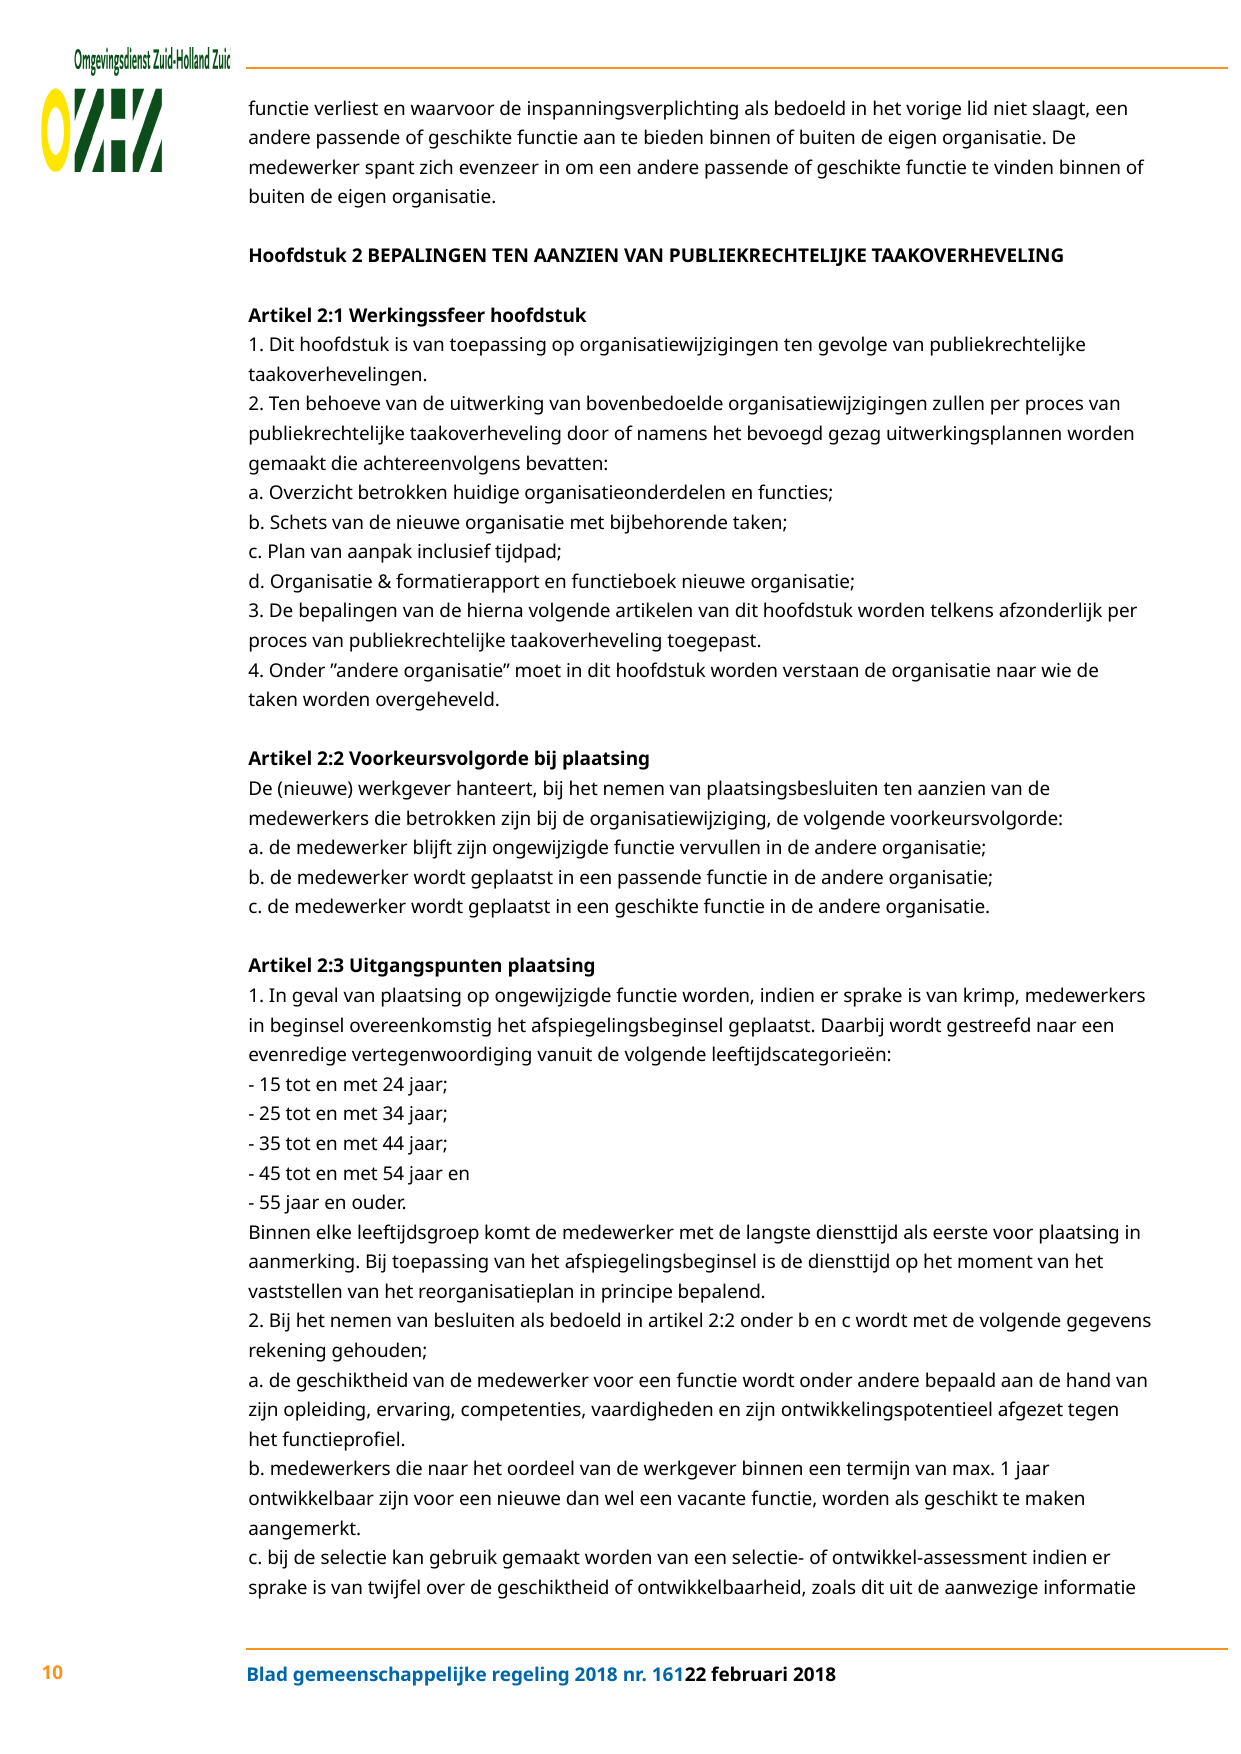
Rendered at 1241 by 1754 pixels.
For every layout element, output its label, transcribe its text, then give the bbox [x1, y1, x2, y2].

text Binnen elke leeftijdsgroep komt de medewerker met de langste diensttijd als eerste voor plaatsing in aanmerking. Bij toepassing van het afspiegelingsbeginsel is de diensttijd op het moment van het vaststellen van het reorganisatieplan in principe bepalend. [248, 1219, 1152, 1304]
text - 55 jaar en ouder. [248, 1189, 1152, 1215]
text - 25 tot en met 34 jaar; [248, 1101, 1152, 1126]
text - 35 tot en met 44 jaar; [248, 1130, 1152, 1156]
text a. Overzicht betrokken huidige organisatieonderdelen en functies; [248, 479, 1152, 505]
text Artikel 2:1 Werkingssfeer hoofdstuk [248, 302, 1152, 328]
text De (nieuwe) werkgever hanteert, bij het nemen van plaatsingsbesluiten ten aanzien van de medewerkers die betrokken zijn bij de organisatiewijziging, de volgende voorkeursvolgorde: [248, 775, 1152, 831]
text - 45 tot en met 54 jaar en [248, 1160, 1152, 1186]
text b. Schets van de nieuwe organisatie met bijbehorende taken; [248, 509, 1152, 535]
text c. de medewerker wordt geplaatst in een geschikte functie in de andere organisatie. [248, 893, 1152, 919]
text Artikel 2:3 Uitgangspunten plaatsing [248, 953, 1152, 978]
text b. medewerkers die naar het oordeel van de werkgever binnen een termijn van max. 1 jaar ontwikkelbaar zijn voor een nieuwe dan wel een vacante functie, worden als geschikt te maken aangemerkt. [248, 1456, 1152, 1541]
text functie verliest en waarvoor de inspanningsverplichting als bedoeld in het vorige lid niet slaagt, een andere passende of geschikte functie aan te bieden binnen of buiten de eigen organisatie. De medewerker spant zich evenzeer in om een andere passende of geschikte functie te vinden binnen of buiten de eigen organisatie. [248, 95, 1152, 209]
picture [41, 47, 231, 172]
text 1. In geval van plaatsing op ongewijzigde functie worden, indien er sprake is van krimp, medewerkers in beginsel overeenkomstig het afspiegelingsbeginsel geplaatst. Daarbij wordt gestreefd naar een evenredige vertegenwoordiging vanuit de volgende leeftijdscategorieën: [248, 982, 1152, 1067]
text b. de medewerker wordt geplaatst in een passende functie in de andere organisatie; [248, 864, 1152, 890]
text Hoofdstuk 2 BEPALINGEN TEN AANZIEN VAN PUBLIEKRECHTELIJKE TAAKOVERHEVELING [248, 243, 1152, 268]
text Artikel 2:2 Voorkeursvolgorde bij plaatsing [248, 746, 1152, 771]
text a. de geschiktheid van de medewerker voor een functie wordt onder andere bepaald aan de hand van zijn opleiding, ervaring, competenties, vaardigheden en zijn ontwikkelingspotentieel afgezet tegen het functieprofiel. [248, 1367, 1152, 1452]
text 3. De bepalingen van de hierna volgende artikelen van dit hoofdstuk worden telkens afzonderlijk per proces van publiekrechtelijke taakoverheveling toegepast. [248, 598, 1152, 653]
text 4. Onder ”andere organisatie” moet in dit hoofdstuk worden verstaan de organisatie naar wie de taken worden overgeheveld. [248, 657, 1152, 712]
text c. Plan van aanpak inclusief tijdpad; [248, 538, 1152, 564]
text 2. Ten behoeve van de uitwerking van bovenbedoelde organisatiewijzigingen zullen per proces van publiekrechtelijke taakoverheveling door of namens het bevoegd gezag uitwerkingsplannen worden gemaakt die achtereenvolgens bevatten: [248, 391, 1152, 476]
text a. de medewerker blijft zijn ongewijzigde functie vervullen in de andere organisatie; [248, 834, 1152, 860]
text 1. Dit hoofdstuk is van toepassing op organisatiewijzigingen ten gevolge van publiekrechtelijke taakoverhevelingen. [248, 331, 1152, 387]
text - 15 tot en met 24 jaar; [248, 1071, 1152, 1097]
text 2. Bij het nemen van besluiten als bedoeld in artikel 2:2 onder b en c wordt met de volgende gegevens rekening gehouden; [248, 1308, 1152, 1363]
text d. Organisatie & formatierapport en functieboek nieuwe organisatie; [248, 568, 1152, 594]
text c. bij de selectie kan gebruik gemaakt worden van een selectie- of ontwikkel-assessment indien er sprake is van twijfel over de geschiktheid of ontwikkelbaarheid, zoals dit uit de aanwezige informatie [248, 1544, 1152, 1600]
